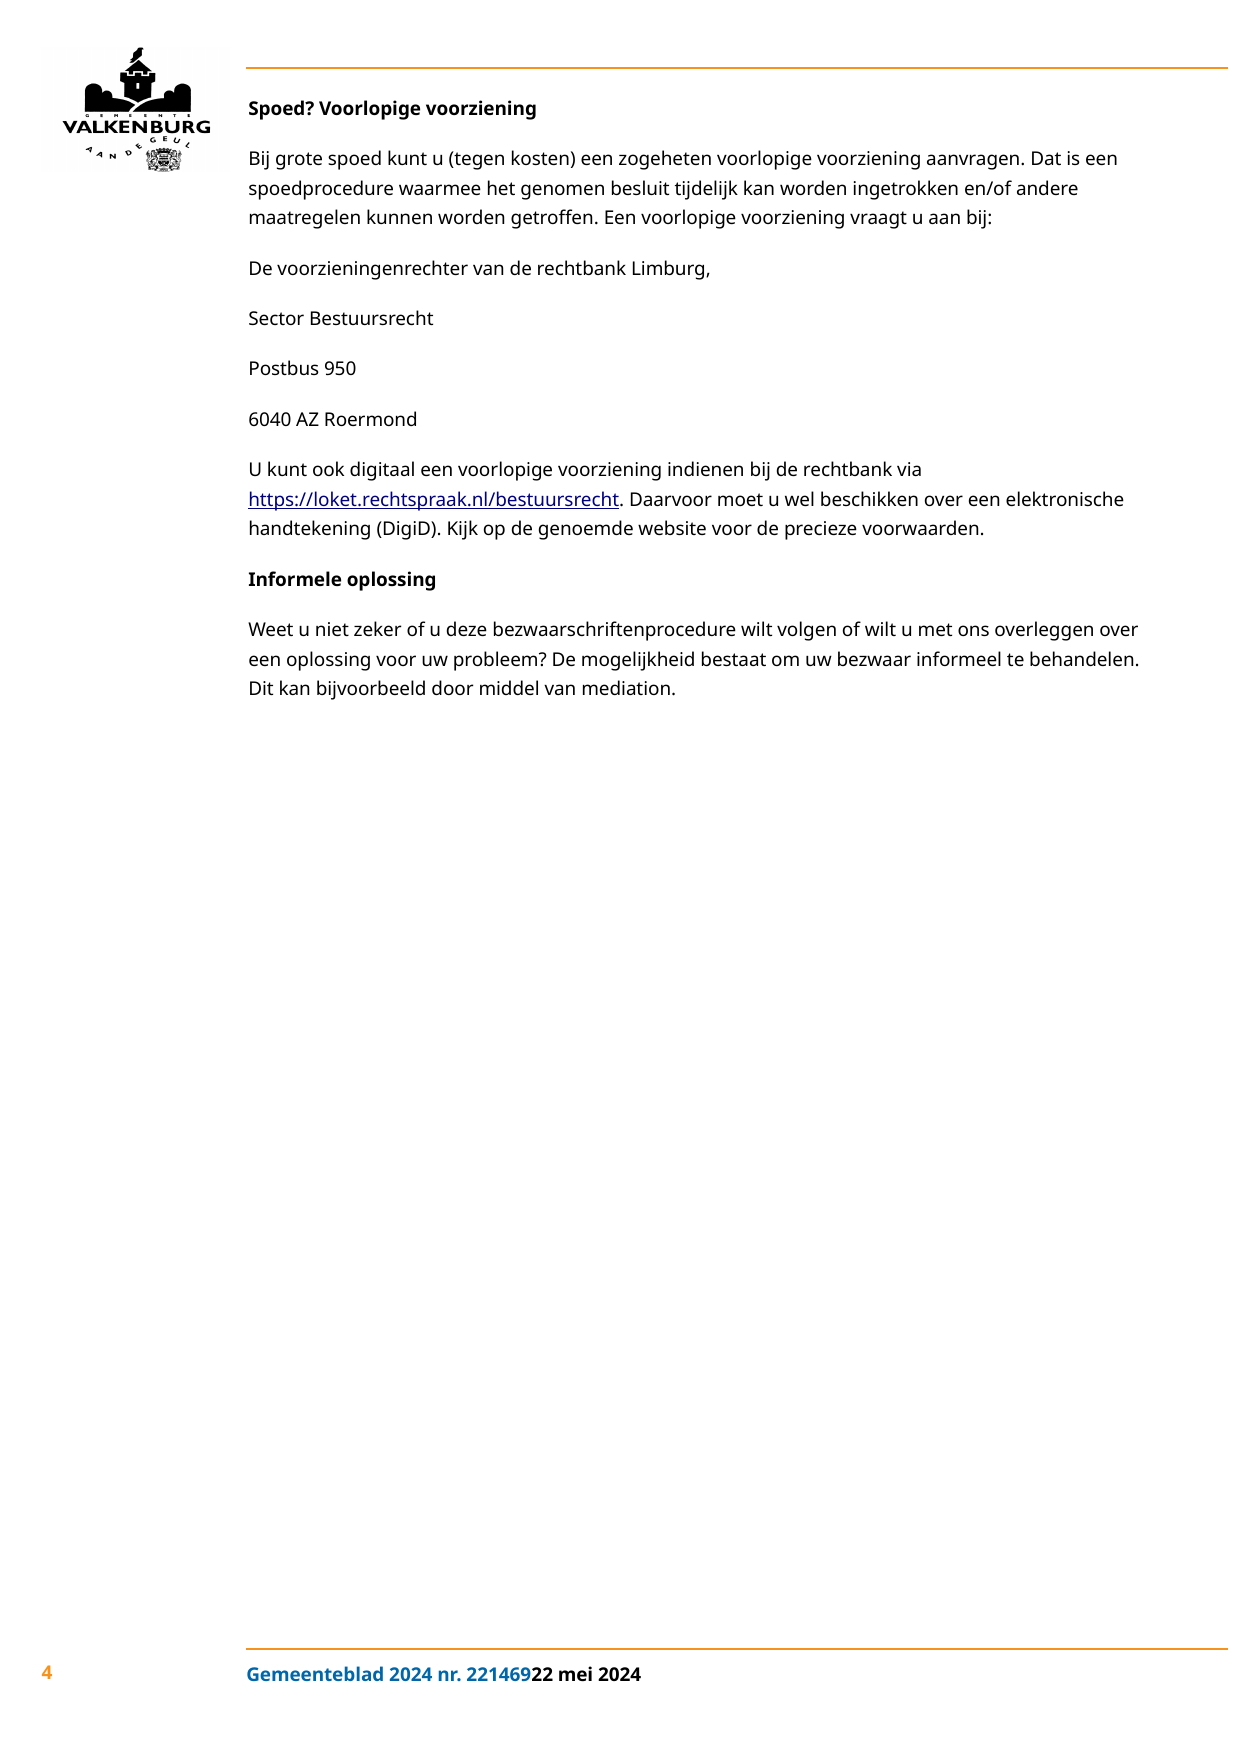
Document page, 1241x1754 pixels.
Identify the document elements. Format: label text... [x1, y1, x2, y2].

picture [41, 47, 231, 172]
text Sector Bestuursrecht [248, 305, 1152, 331]
text Weet u niet zeker of u deze bezwaarschriftenprocedure wilt volgen of wilt u met ons overleggen over een oplossing voor uw probleem? De mogelijkheid bestaat om uw bezwaar informeel te behandelen. Dit kan bijvoorbeeld door middel van mediation. [248, 616, 1152, 701]
text Spoed? Voorlopige voorziening [248, 95, 1152, 121]
text De voorzieningenrechter van de rechtbank Limburg, [248, 255, 1152, 281]
text Informele oplossing [248, 566, 1152, 592]
text Bij grote spoed kunt u (tegen kosten) een zogeheten voorlopige voorziening aanvragen. Dat is een spoedprocedure waarmee het genomen besluit tijdelijk kan worden ingetrokken en/of andere maatregelen kunnen worden getroffen. Een voorlopige voorziening vraagt u aan bij: [248, 145, 1152, 230]
text Postbus 950 [248, 356, 1152, 381]
text 6040 AZ Roermond [248, 406, 1152, 432]
text U kunt ook digitaal een voorlopige voorziening indienen bij de rechtbank via https://loket.rechtspraak.nl/bestuursrecht. Daarvoor moet u wel beschikken over een elektronische handtekening (DigiD). Kijk op de genoemde website voor de precieze voorwaarden. [248, 456, 1152, 541]
